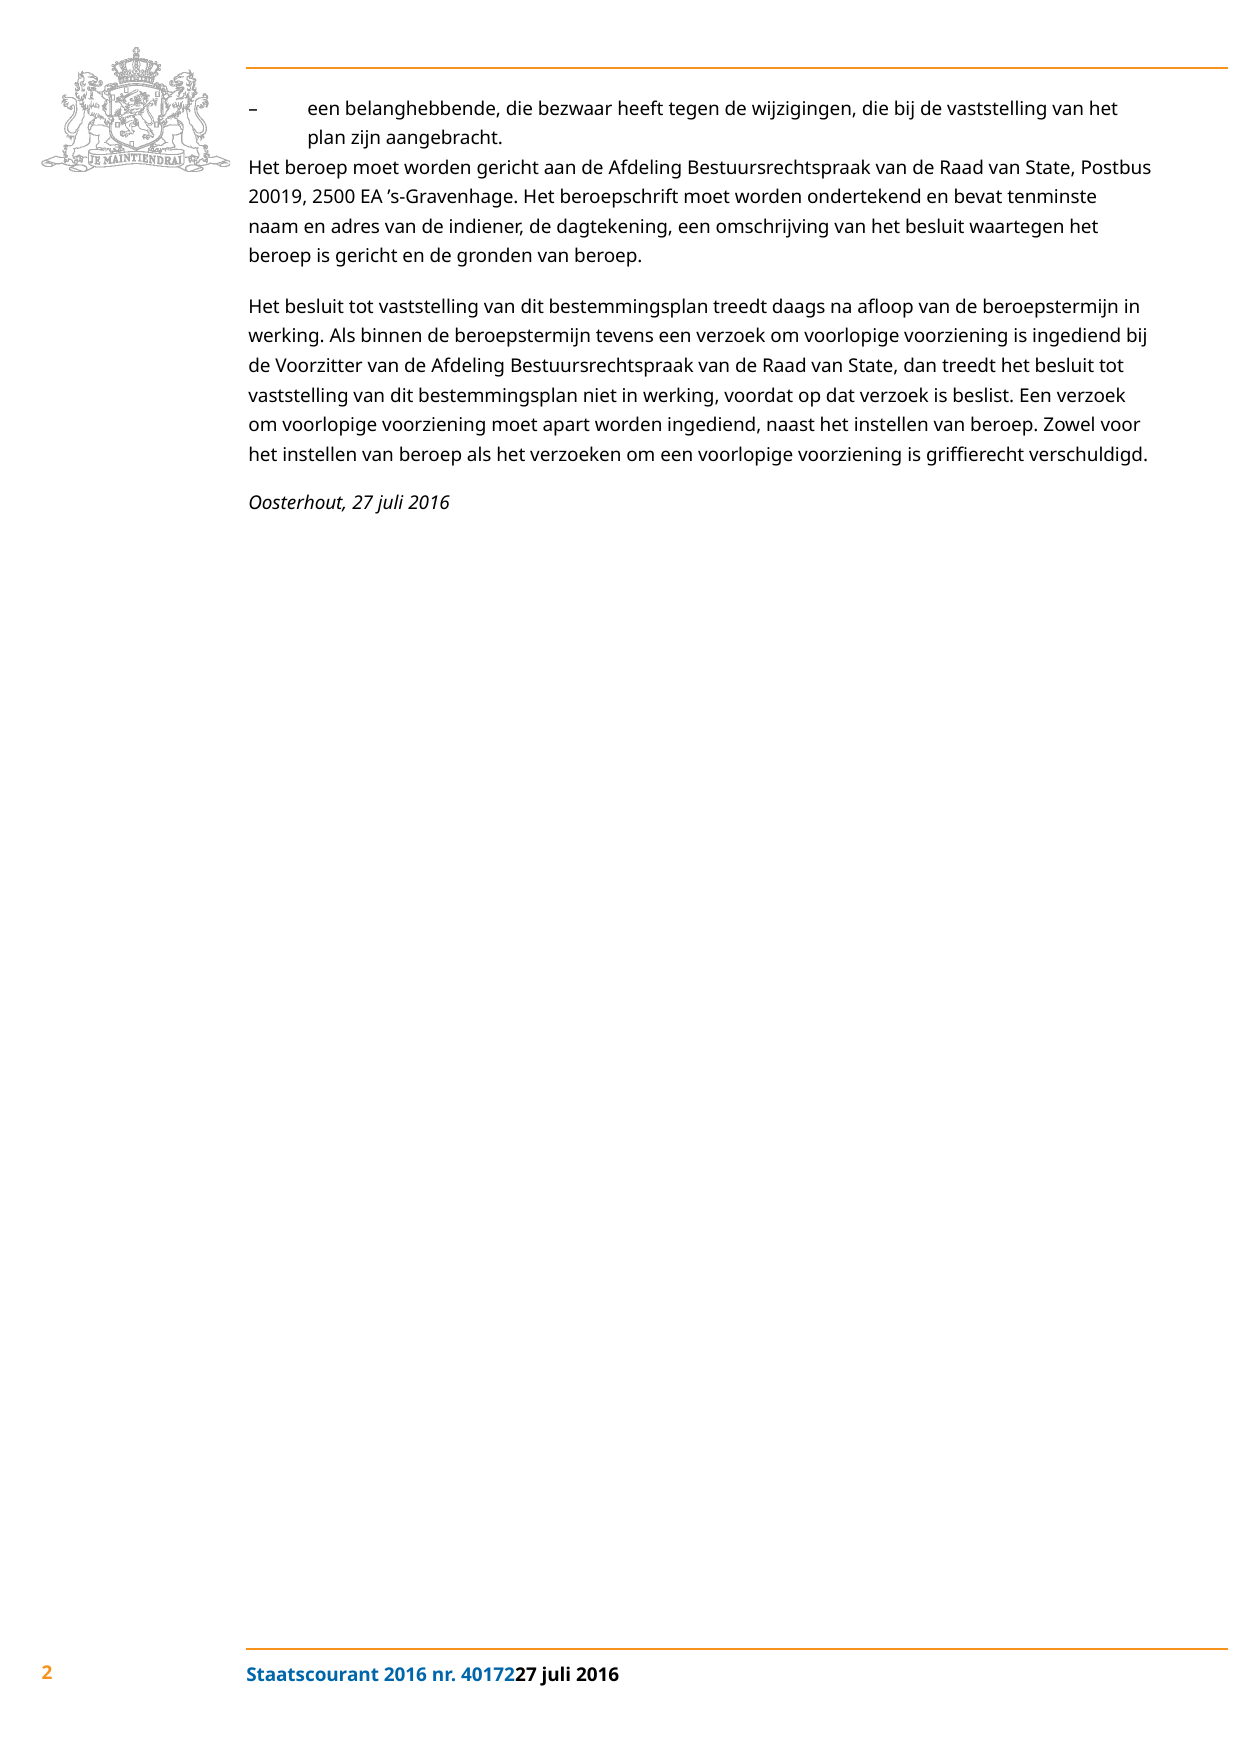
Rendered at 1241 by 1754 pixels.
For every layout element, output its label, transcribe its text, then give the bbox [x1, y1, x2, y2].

list een belanghebbende, die bezwaar heeft tegen de wijzigingen, die bij de vaststelling van het plan zijn aangebracht. [248, 95, 1152, 150]
picture [41, 47, 231, 172]
text Oosterhout, 27 juli 2016 [248, 489, 1152, 514]
text Het besluit tot vaststelling van dit bestemmingsplan treedt daags na afloop van de beroepstermijn in werking. Als binnen de beroepstermijn tevens een verzoek om voorlopige voorziening is ingediend bij de Voorzitter van de Afdeling Bestuursrechtspraak van de Raad van State, dan treedt het besluit tot vaststelling van dit bestemmingsplan niet in werking, voordat op dat verzoek is beslist. Een verzoek om voorlopige voorziening moet apart worden ingediend, naast het instellen van beroep. Zowel voor het instellen van beroep als het verzoeken om een voorlopige voorziening is griffierecht verschuldigd. [248, 293, 1152, 467]
text Het beroep moet worden gericht aan de Afdeling Bestuursrechtspraak van de Raad van State, Postbus 20019, 2500 EA ’s-Gravenhage. Het beroepschrift moet worden ondertekend en bevat tenminste naam en adres van de indiener, de dagtekening, een omschrijving van het besluit waartegen het beroep is gericht en de gronden van beroep. [248, 154, 1152, 268]
